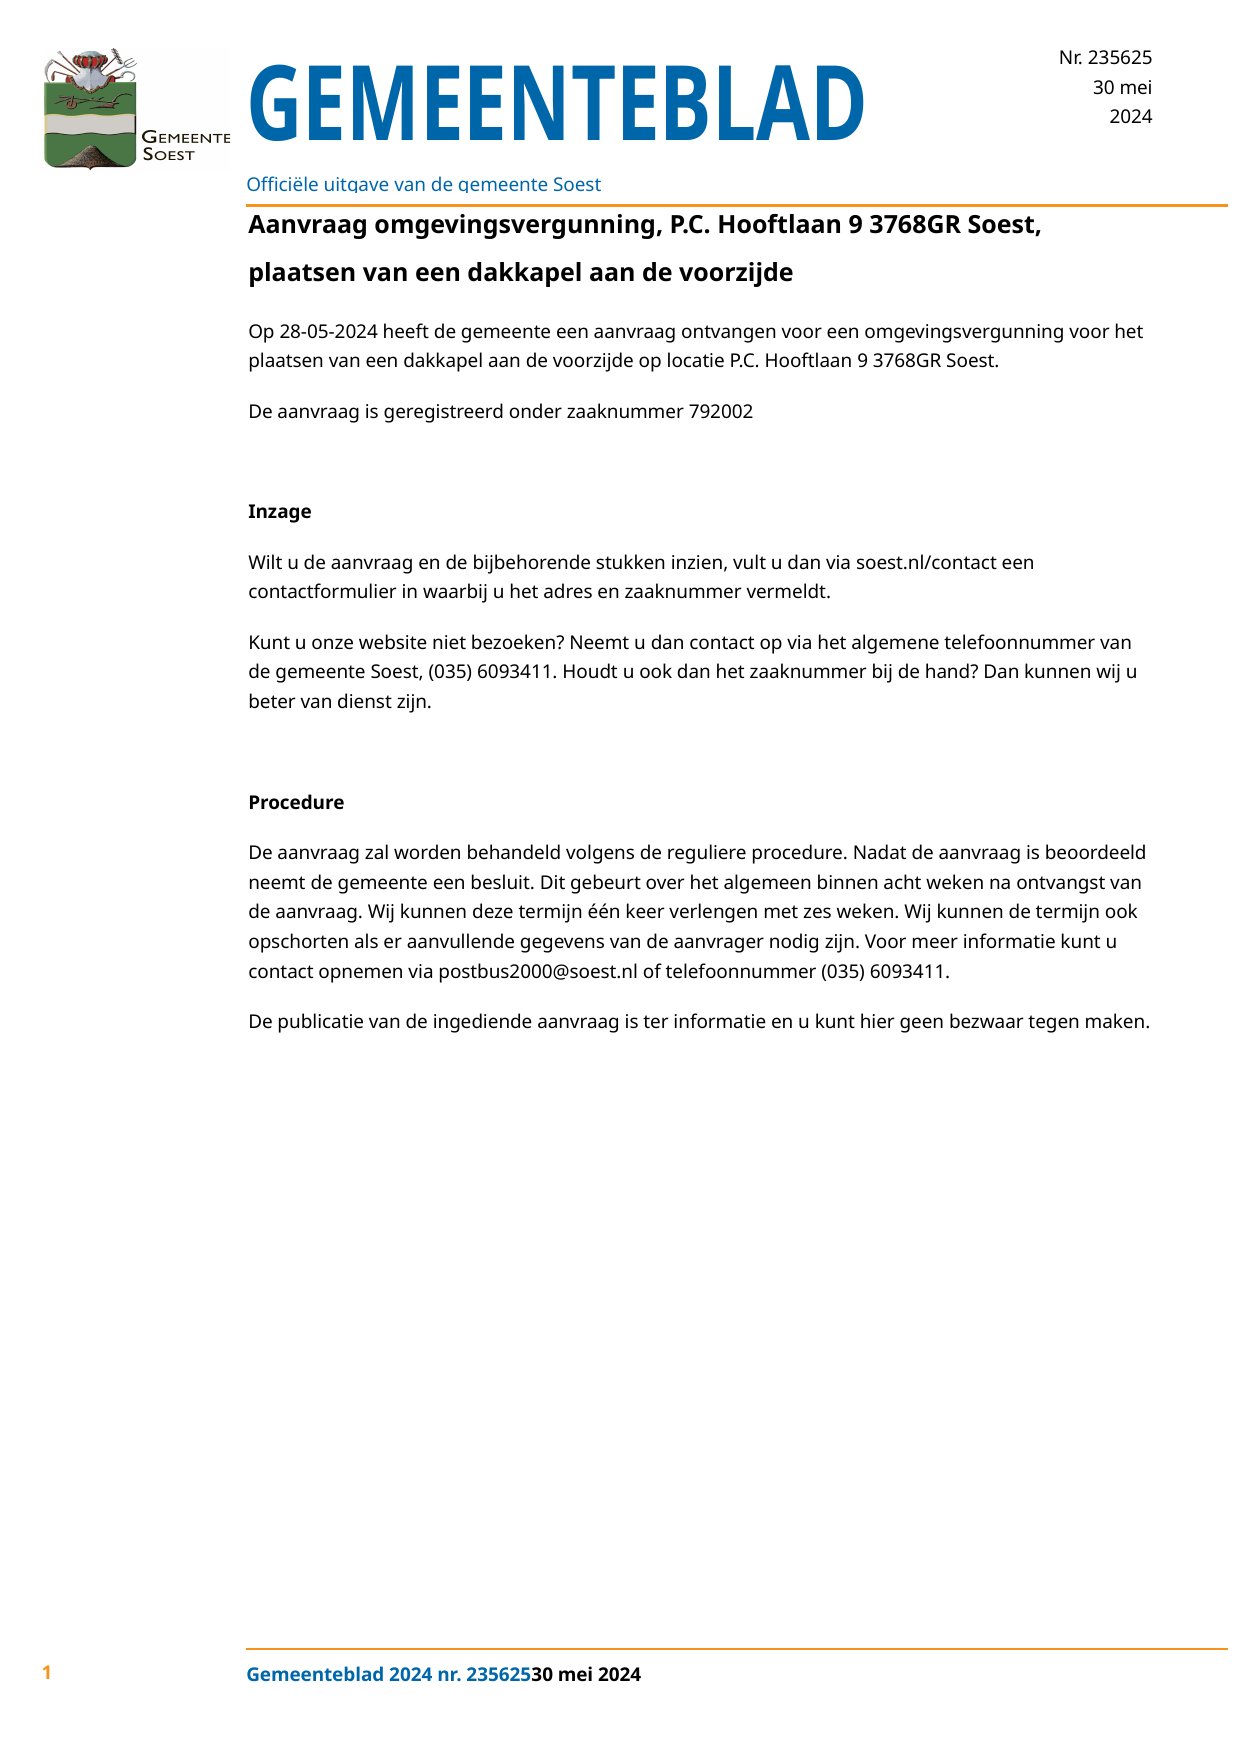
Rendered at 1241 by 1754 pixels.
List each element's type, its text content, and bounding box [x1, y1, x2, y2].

text Inzage [248, 499, 1152, 524]
text Aanvraag omgevingsvergunning, P.C. Hooftlaan 9 3768GR Soest, plaatsen van een dakkapel aan de voorzijde [248, 207, 1152, 288]
text Procedure [248, 789, 1152, 815]
text Op 28-05-2024 heeft de gemeente een aanvraag ontvangen voor een omgevingsvergunning voor het plaatsen van een dakkapel aan de voorzijde op locatie P.C. Hooftlaan 9 3768GR Soest. [248, 318, 1152, 373]
text De publicatie van de ingediende aanvraag is ter informatie en u kunt hier geen bezwaar tegen maken. [248, 1008, 1152, 1034]
text Wilt u de aanvraag en de bijbehorende stukken inzien, vult u dan via soest.nl/contact een contactformulier in waarbij u het adres en zaaknummer vermeldt. [248, 549, 1152, 604]
text De aanvraag zal worden behandeld volgens de reguliere procedure. Nadat de aanvraag is beoordeeld neemt de gemeente een besluit. Dit gebeurt over het algemeen binnen acht weken na ontvangst van de aanvraag. Wij kunnen deze termijn één keer verlengen met zes weken. Wij kunnen de termijn ook opschorten als er aanvullende gegevens van de aanvrager nodig zijn. Voor meer informatie kunt u contact opnemen via postbus2000@soest.nl of telefoonnummer (035) 6093411. [248, 839, 1152, 984]
text De aanvraag is geregistreerd onder zaaknummer 792002 [248, 398, 1152, 424]
picture [41, 47, 231, 172]
text Kunt u onze website niet bezoeken? Neemt u dan contact op via het algemene telefoonnummer van de gemeente Soest, (035) 6093411. Houdt u ook dan het zaaknummer bij de hand? Dan kunnen wij u beter van dienst zijn. [248, 629, 1152, 714]
